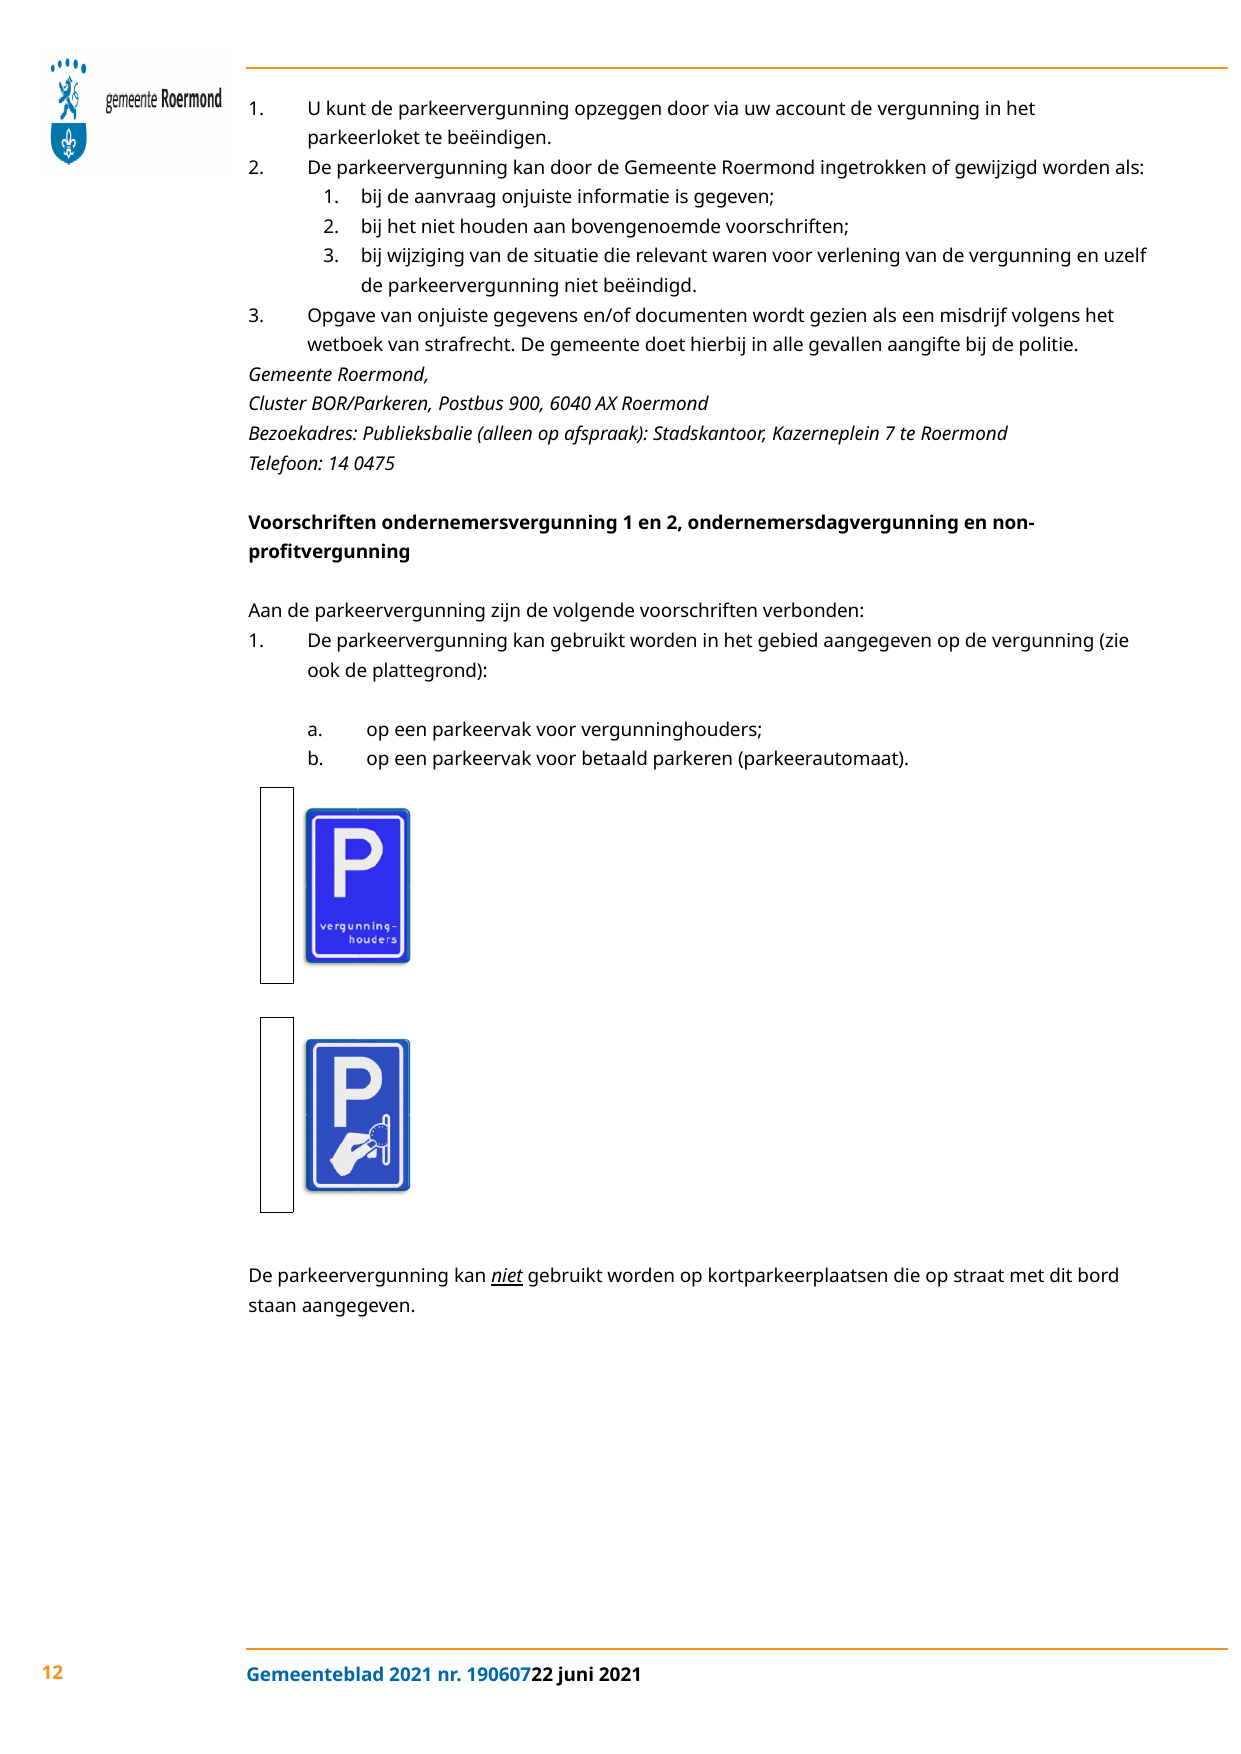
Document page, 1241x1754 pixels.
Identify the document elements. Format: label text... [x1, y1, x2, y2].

text De parkeervergunning kan niet gebruikt worden op kortparkeerplaatsen die op straat met dit bord staan aangegeven. [248, 1263, 1152, 1318]
picture [268, 796, 447, 975]
text Aan de parkeervergunning zijn de volgende voorschriften verbonden: [248, 598, 1152, 623]
list op een parkeervak voor betaald parkeren (parkeerautomaat). [307, 746, 1152, 771]
list bij wijziging van de situatie die relevant waren voor verlening van de vergunning en uzelf de parkeervergunning niet beëindigd. [323, 243, 1152, 298]
picture [41, 47, 231, 172]
picture [268, 1025, 447, 1203]
text Voorschriften ondernemersvergunning 1 en 2, ondernemersdagvergunning en non-profitvergunning [248, 509, 1152, 564]
text Cluster BOR/Parkeren, Postbus 900, 6040 AX Roermond [248, 391, 1152, 416]
text Bezoekadres: Publieksbalie (alleen op afspraak): Stadskantoor, Kazerneplein 7 te Roermond [248, 420, 1152, 446]
text Telefoon: 14 0475 [248, 450, 1152, 476]
list U kunt de parkeervergunning opzeggen door via uw account de vergunning in het parkeerloket te beëindigen. [248, 95, 1152, 150]
list op een parkeervak voor vergunninghouders; [307, 716, 1152, 742]
list bij de aanvraag onjuiste informatie is gegeven; [323, 183, 1152, 209]
text Gemeente Roermond, [248, 361, 1152, 387]
list De parkeervergunning kan gebruikt worden in het gebied aangegeven op de vergunning (zie ook de plattegrond): [248, 627, 1152, 683]
list Opgave van onjuiste gegevens en/of documenten wordt gezien als een misdrijf volgens het wetboek van strafrecht. De gemeente doet hierbij in alle gevallen aangifte bij de politie. [248, 302, 1152, 357]
list bij het niet houden aan bovengenoemde voorschriften; [323, 213, 1152, 239]
list De parkeervergunning kan door de Gemeente Roermond ingetrokken of gewijzigd worden als: [248, 154, 1152, 180]
